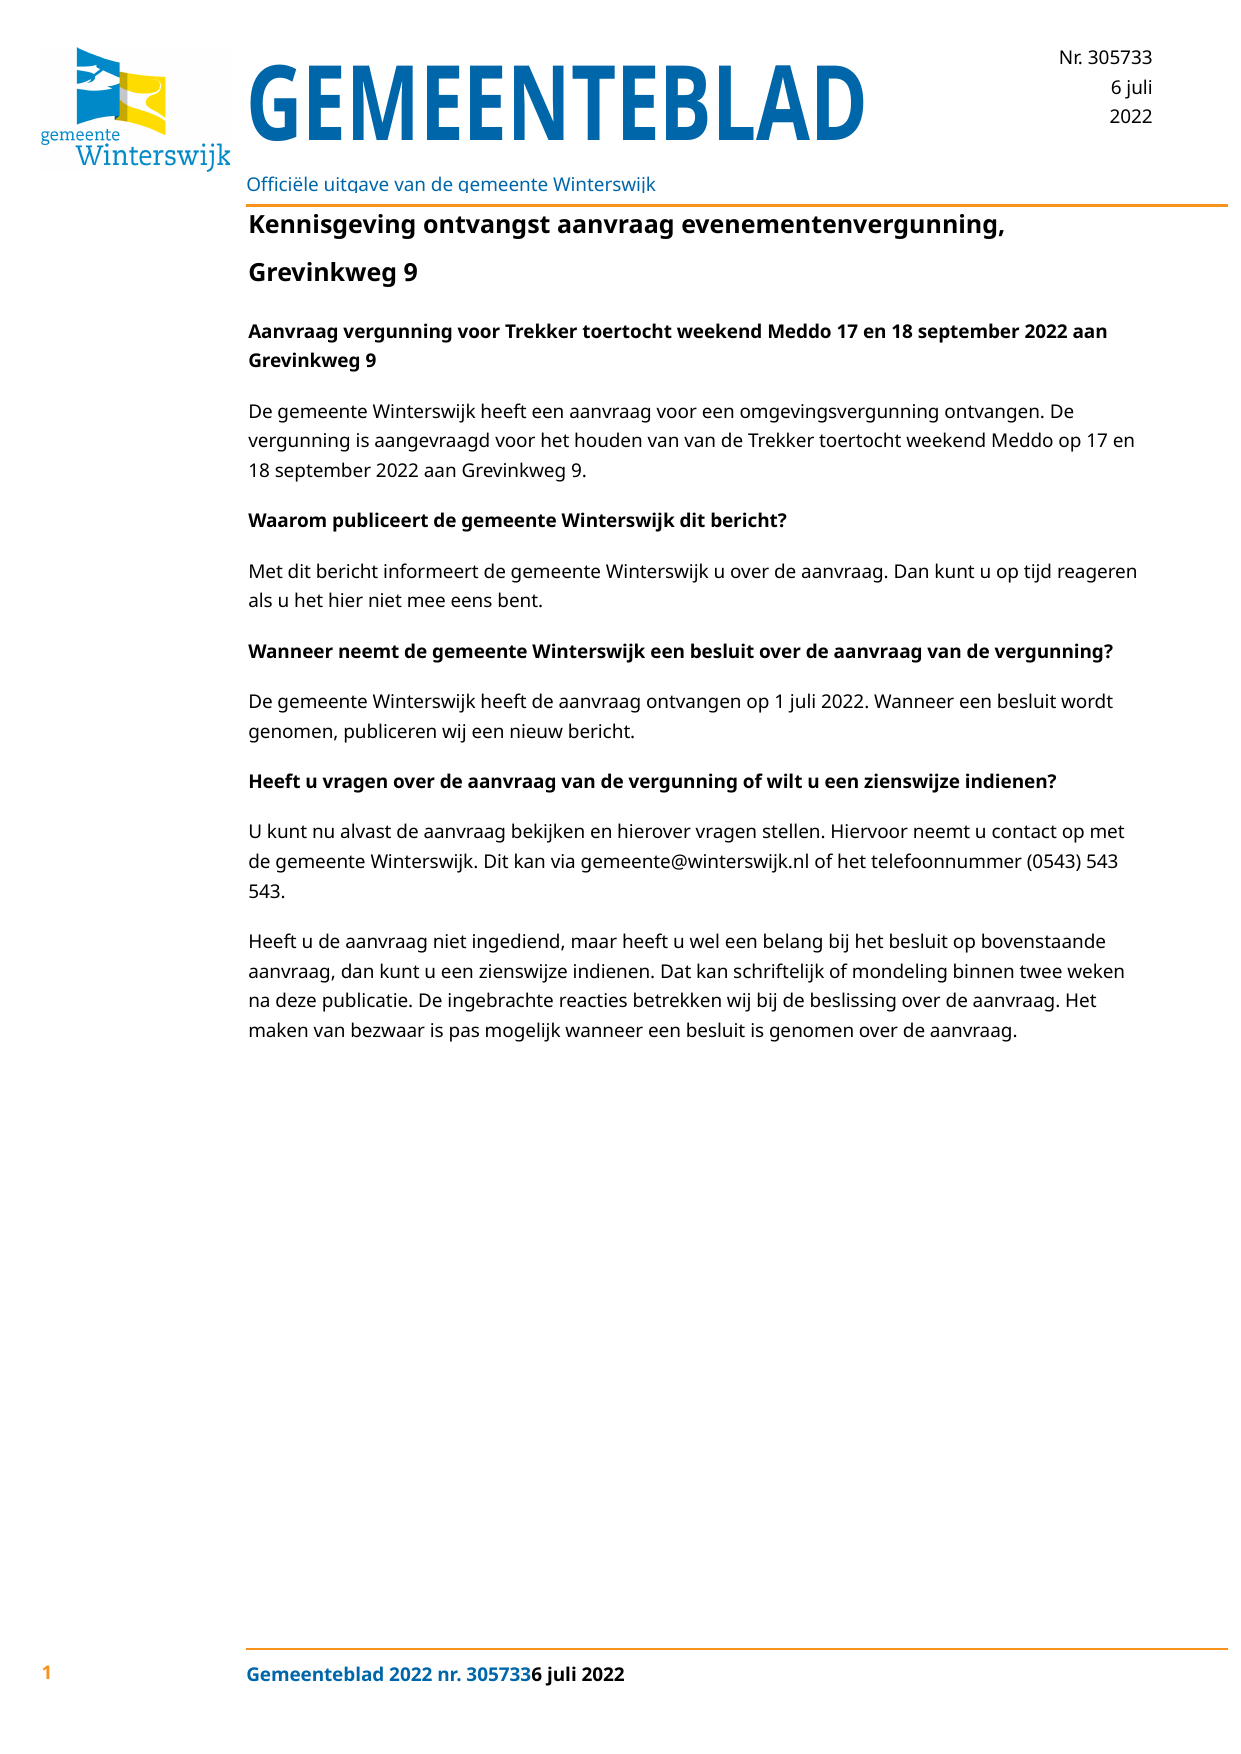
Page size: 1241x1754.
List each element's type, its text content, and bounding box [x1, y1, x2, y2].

text De gemeente Winterswijk heeft de aanvraag ontvangen op 1 juli 2022. Wanneer een besluit wordt genomen, publiceren wij een nieuw bericht. [248, 688, 1152, 744]
text Met dit bericht informeert de gemeente Winterswijk u over de aanvraag. Dan kunt u op tijd reageren als u het hier niet mee eens bent. [248, 558, 1152, 613]
text Heeft u de aanvraag niet ingediend, maar heeft u wel een belang bij het besluit op bovenstaande aanvraag, dan kunt u een zienswijze indienen. Dat kan schriftelijk of mondeling binnen twee weken na deze publicatie. De ingebrachte reacties betrekken wij bij de beslissing over de aanvraag. Het maken van bezwaar is pas mogelijk wanneer een besluit is genomen over de aanvraag. [248, 928, 1152, 1043]
text Aanvraag vergunning voor Trekker toertocht weekend Meddo 17 en 18 september 2022 aan Grevinkweg 9 [248, 318, 1152, 373]
picture [41, 47, 231, 172]
text Kennisgeving ontvangst aanvraag evenementenvergunning, Grevinkweg 9 [248, 207, 1152, 288]
text Waarom publiceert de gemeente Winterswijk dit bericht? [248, 507, 1152, 533]
text U kunt nu alvast de aanvraag bekijken en hierover vragen stellen. Hiervoor neemt u contact op met de gemeente Winterswijk. Dit kan via gemeente@winterswijk.nl of het telefoonnummer (0543) 543 543. [248, 819, 1152, 904]
text De gemeente Winterswijk heeft een aanvraag voor een omgevingsvergunning ontvangen. De vergunning is aangevraagd voor het houden van van de Trekker toertocht weekend Meddo op 17 en 18 september 2022 aan Grevinkweg 9. [248, 398, 1152, 483]
text Wanneer neemt de gemeente Winterswijk een besluit over de aanvraag van de vergunning? [248, 638, 1152, 664]
text Heeft u vragen over de aanvraag van de vergunning of wilt u een zienswijze indienen? [248, 768, 1152, 794]
picture [225, 153, 231, 162]
